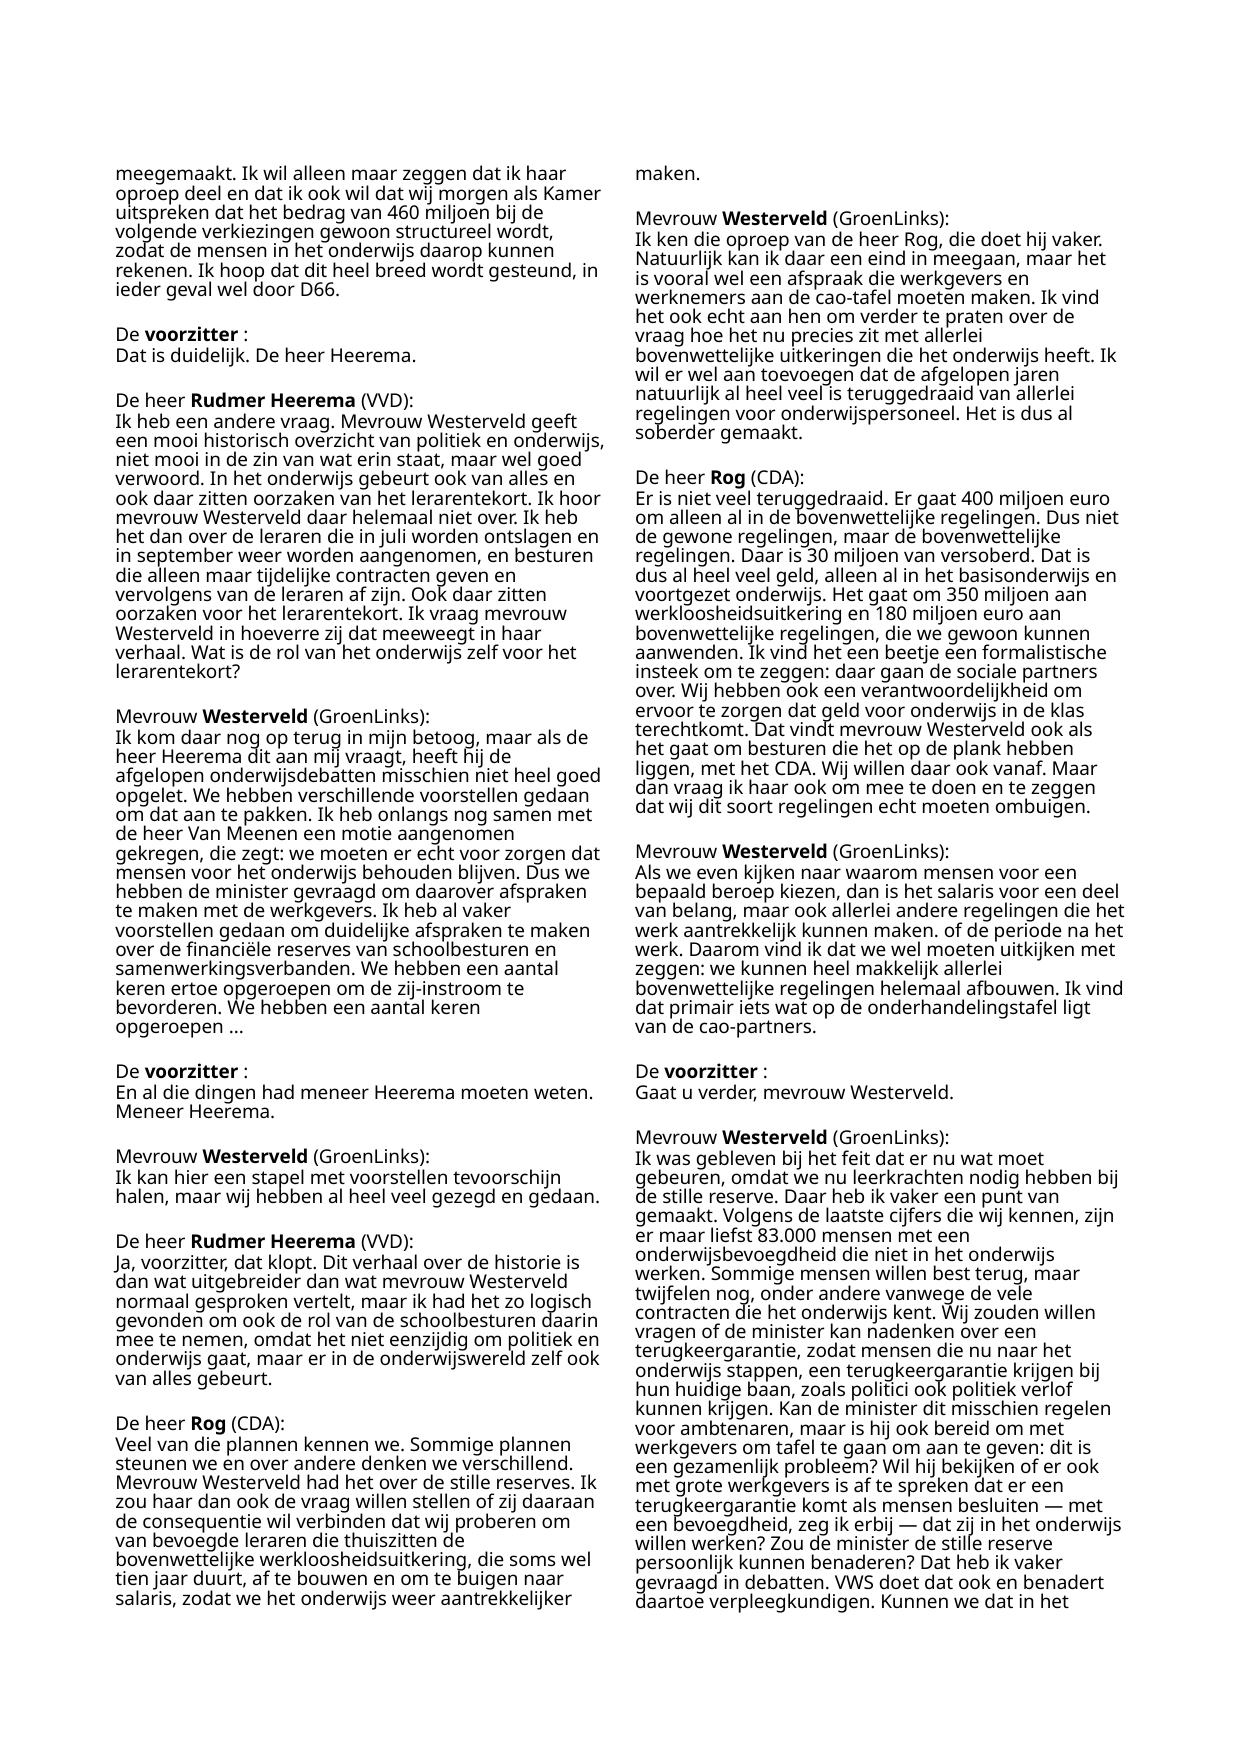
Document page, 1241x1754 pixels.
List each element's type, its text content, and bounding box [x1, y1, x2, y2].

text Ik was gebleven bij het feit dat er nu wat moet gebeuren, omdat we nu leerkrachten nodig hebben bij de stille reserve. Daar heb ik vaker een punt van gemaakt. Volgens de laatste cijfers die wij kennen, zijn er maar liefst 83.000 mensen met een onderwijsbevoegdheid die niet in het onderwijs werken. Sommige mensen willen best terug, maar twijfelen nog, onder andere vanwege de vele contracten die het onderwijs kent. Wij zouden willen vragen of de minister kan nadenken over een terugkeergarantie, zodat mensen die nu naar het onderwijs stappen, een terugkeergarantie krijgen bij hun huidige baan, zoals politici ook politiek verlof kunnen krijgen. Kan de minister dit misschien regelen voor ambtenaren, maar is hij ook bereid om met werkgevers om tafel te gaan om aan te geven: dit is een gezamenlijk probleem? Wil hij bekijken of er ook met grote werkgevers is af te spreken dat er een terugkeergarantie komt als mensen besluiten — met een bevoegdheid, zeg ik erbij — dat zij in het onderwijs willen werken? Zou de minister de stille reserve persoonlijk kunnen benaderen? Dat heb ik vaker gevraagd in debatten. VWS doet dat ook en benadert daartoe verpleegkundigen. Kunnen we dat in het [635, 1150, 1125, 1612]
text De heer Rog (CDA): [635, 464, 1125, 490]
text De heer Rudmer Heerema (VVD): [115, 1228, 605, 1254]
text Er is niet veel teruggedraaid. Er gaat 400 miljoen euro om alleen al in de bovenwettelijke regelingen. Dus niet de gewone regelingen, maar de bovenwettelijke regelingen. Daar is 30 miljoen van versoberd. Dat is dus al heel veel geld, alleen al in het basisonderwijs en voortgezet onderwijs. Het gaat om 350 miljoen aan werkloosheidsuitkering en 180 miljoen euro aan bovenwettelijke regelingen, die we gewoon kunnen aanwenden. Ik vind het een beetje een formalistische insteek om te zeggen: daar gaan de sociale partners over. Wij hebben ook een verantwoordelijkheid om ervoor te zorgen dat geld voor onderwijs in de klas terechtkomt. Dat vindt mevrouw Westerveld ook als het gaat om besturen die het op de plank hebben liggen, met het CDA. Wij willen daar ook vanaf. Maar dan vraag ik haar ook om mee te doen en te zeggen dat wij dit soort regelingen echt moeten ombuigen. [635, 490, 1125, 817]
text De voorzitter : [115, 1058, 605, 1084]
text Ik ken die oproep van de heer Rog, die doet hij vaker. Natuurlijk kan ik daar een eind in meegaan, maar het is vooral wel een afspraak die werkgevers en werknemers aan de cao-tafel moeten maken. Ik vind het ook echt aan hen om verder te praten over de vraag hoe het nu precies zit met allerlei bovenwettelijke uitkeringen die het onderwijs heeft. Ik wil er wel aan toevoegen dat de afgelopen jaren natuurlijk al heel veel is teruggedraaid van allerlei regelingen voor onderwijspersoneel. Het is dus al soberder gemaakt. [635, 231, 1125, 443]
text Als we even kijken naar waarom mensen voor een bepaald beroep kiezen, dan is het salaris voor een deel van belang, maar ook allerlei andere regelingen die het werk aantrekkelijk kunnen maken. of de periode na het werk. Daarom vind ik dat we wel moeten uitkijken met zeggen: we kunnen heel makkelijk allerlei bovenwettelijke regelingen helemaal afbouwen. Ik vind dat primair iets wat op de onderhandelingstafel ligt van de cao-partners. [635, 864, 1125, 1037]
text Ik kom daar nog op terug in mijn betoog, maar als de heer Heerema dit aan mij vraagt, heeft hij de afgelopen onderwijsdebatten misschien niet heel goed opgelet. We hebben verschillende voorstellen gedaan om dat aan te pakken. Ik heb onlangs nog samen met de heer Van Meenen een motie aangenomen gekregen, die zegt: we moeten er echt voor zorgen dat mensen voor het onderwijs behouden blijven. Dus we hebben de minister gevraagd om daarover afspraken te maken met de werkgevers. Ik heb al vaker voorstellen gedaan om duidelijke afspraken te maken over de financiële reserves van schoolbesturen en samenwerkingsverbanden. We hebben een aantal keren ertoe opgeroepen om de zij-instroom te bevorderen. We hebben een aantal keren opgeroepen ... [115, 729, 605, 1037]
text De heer Rudmer Heerema (VVD): [115, 387, 605, 413]
text De voorzitter : [635, 1058, 1125, 1084]
text Mevrouw Westerveld (GroenLinks): [115, 1143, 605, 1169]
text Gaat u verder, mevrouw Westerveld. [635, 1084, 1125, 1103]
text Dat is duidelijk. De heer Heerema. [115, 347, 605, 366]
text De heer Rog (CDA): [115, 1410, 605, 1436]
text meegemaakt. Ik wil alleen maar zeggen dat ik haar oproep deel en dat ik ook wil dat wij morgen als Kamer uitspreken dat het bedrag van 460 miljoen bij de volgende verkiezingen gewoon structureel wordt, zodat de mensen in het onderwijs daarop kunnen rekenen. Ik hoop dat dit heel breed wordt gesteund, in ieder geval wel door D66. [115, 165, 605, 300]
text Mevrouw Westerveld (GroenLinks): [635, 1124, 1125, 1150]
text maken. [635, 165, 1125, 184]
text En al die dingen had meneer Heerema moeten weten. Meneer Heerema. [115, 1084, 605, 1122]
text De voorzitter : [115, 321, 605, 347]
text Mevrouw Westerveld (GroenLinks): [115, 703, 605, 729]
text Ik heb een andere vraag. Mevrouw Westerveld geeft een mooi historisch overzicht van politiek en onderwijs, niet mooi in de zin van wat erin staat, maar wel goed verwoord. In het onderwijs gebeurt ook van alles en ook daar zitten oorzaken van het lerarentekort. Ik hoor mevrouw Westerveld daar helemaal niet over. Ik heb het dan over de leraren die in juli worden ontslagen en in september weer worden aangenomen, en besturen die alleen maar tijdelijke contracten geven en vervolgens van de leraren af zijn. Ook daar zitten oorzaken voor het lerarentekort. Ik vraag mevrouw Westerveld in hoeverre zij dat meeweegt in haar verhaal. Wat is de rol van het onderwijs zelf voor het lerarentekort? [115, 413, 605, 682]
text Veel van die plannen kennen we. Sommige plannen steunen we en over andere denken we verschillend. Mevrouw Westerveld had het over de stille reserves. Ik zou haar dan ook de vraag willen stellen of zij daaraan de consequentie wil verbinden dat wij proberen om van bevoegde leraren die thuiszitten de bovenwettelijke werkloosheidsuitkering, die soms wel tien jaar duurt, af te bouwen en om te buigen naar salaris, zodat we het onderwijs weer aantrekkelijker [115, 1436, 605, 1609]
text Ja, voorzitter, dat klopt. Dit verhaal over de historie is dan wat uitgebreider dan wat mevrouw Westerveld normaal gesproken vertelt, maar ik had het zo logisch gevonden om ook de rol van de schoolbesturen daarin mee te nemen, omdat het niet eenzijdig om politiek en onderwijs gaat, maar er in de onderwijswereld zelf ook van alles gebeurt. [115, 1254, 605, 1389]
text Mevrouw Westerveld (GroenLinks): [635, 838, 1125, 864]
text Ik kan hier een stapel met voorstellen tevoorschijn halen, maar wij hebben al heel veel gezegd en gedaan. [115, 1169, 605, 1207]
text Mevrouw Westerveld (GroenLinks): [635, 205, 1125, 231]
